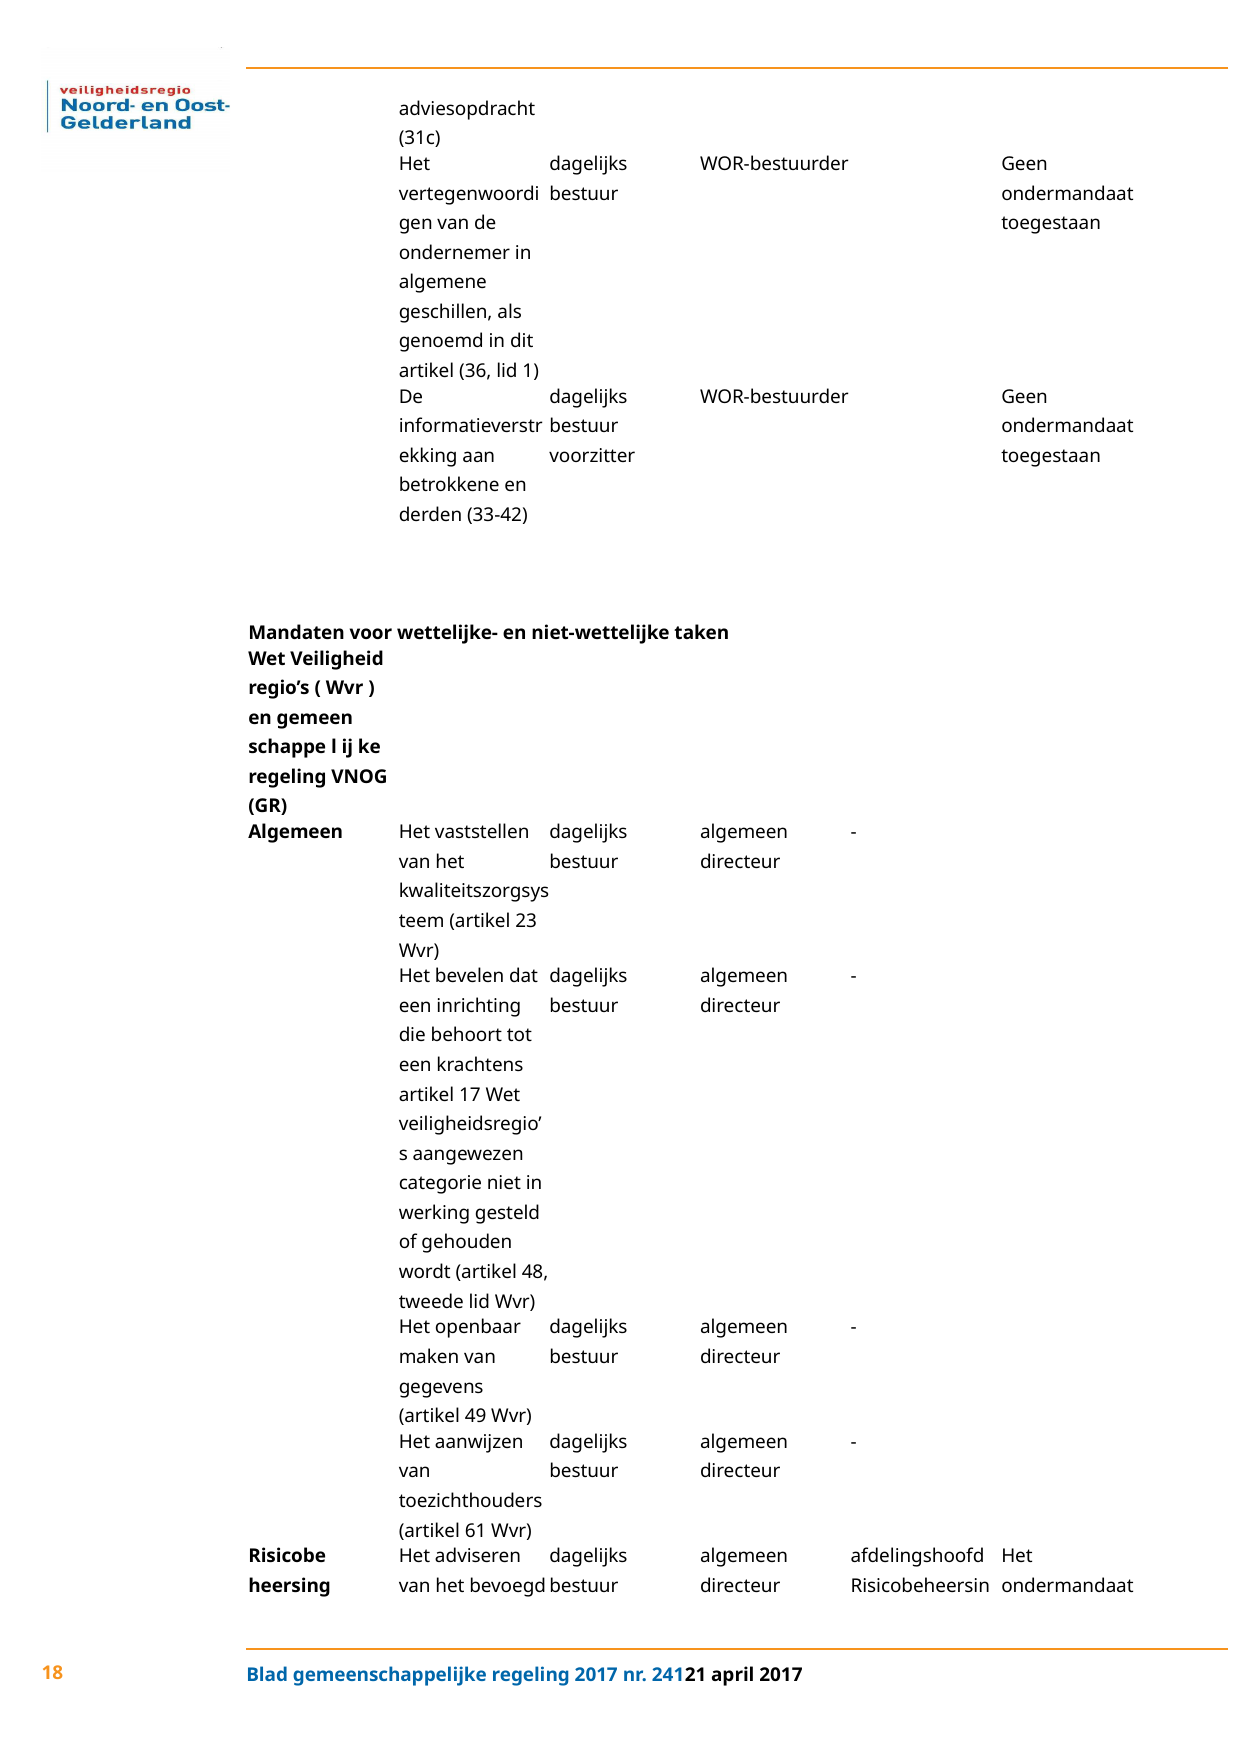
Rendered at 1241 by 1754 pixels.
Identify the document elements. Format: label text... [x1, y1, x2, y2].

table_cell [1001, 1314, 1152, 1428]
table_cell Wet Veiligheid regio’s ( Wvr ) en gemeen schappe l ij ke regeling VNOG (GR) [248, 645, 398, 818]
table_cell dagelijks bestuur [549, 1314, 700, 1428]
table_cell [700, 645, 850, 818]
table_cell - [850, 1314, 1001, 1428]
table_cell dagelijks bestuur [549, 963, 700, 1314]
table_cell algemeen directeur [700, 963, 850, 1314]
table_cell [248, 1428, 398, 1543]
table_cell [1001, 819, 1152, 962]
table_cell [248, 383, 398, 557]
table_cell - [850, 963, 1001, 1314]
table_cell dagelijks bestuur [549, 1428, 700, 1543]
table_cell [1001, 95, 1152, 150]
table_cell afdelingshoofd Risicobeheersin [850, 1543, 1001, 1598]
table_cell dagelijks bestuur [549, 819, 700, 962]
table_cell dagelijks bestuur voorzitter [549, 383, 700, 557]
table_cell [850, 95, 1001, 150]
table_cell [850, 645, 1001, 818]
table_cell [1001, 1428, 1152, 1543]
table_cell [248, 95, 398, 150]
table_cell [1001, 645, 1152, 818]
table_cell [399, 645, 549, 818]
table_cell [549, 95, 700, 150]
table_cell Geen ondermandaat toegestaan [1001, 383, 1152, 557]
table_cell [248, 963, 398, 1314]
table_cell Het bevelen dat een inrichting die behoort tot een krachtens artikel 17 Wet veiligheidsregio’s aangewezen categorie niet in werking gesteld of gehouden wordt (artikel 48, tweede lid Wvr) [399, 963, 549, 1314]
table_cell [850, 383, 1001, 557]
table_cell Geen ondermandaat toegestaan [1001, 150, 1152, 383]
table_cell Het aanwijzen van toezichthouders (artikel 61 Wvr) [399, 1428, 549, 1543]
picture [41, 47, 231, 172]
table_cell WOR-bestuurder [700, 383, 850, 557]
table_cell [549, 645, 700, 818]
table_header Mandaten voor wettelijke- en niet-wettelijke taken [248, 619, 1152, 645]
table_cell [248, 150, 398, 383]
table_cell Het openbaar maken van gegevens (artikel 49 Wvr) [399, 1314, 549, 1428]
table_cell algemeen directeur [700, 1428, 850, 1543]
table_cell algemeen directeur [700, 1543, 850, 1598]
table_cell [850, 150, 1001, 383]
table_cell Algemeen [248, 819, 398, 962]
table_cell Het adviseren van het bevoegd [399, 1543, 549, 1598]
table_cell - [850, 819, 1001, 962]
table_cell dagelijks bestuur [549, 150, 700, 383]
table_cell [1001, 963, 1152, 1314]
table_cell Het ondermandaat [1001, 1543, 1152, 1598]
table_cell algemeen directeur [700, 1314, 850, 1428]
table_cell algemeen directeur [700, 819, 850, 962]
table_cell De informatieverstrekking aan betrokkene en derden (33-42) [399, 383, 549, 557]
table_cell Risicobe heersing [248, 1543, 398, 1598]
table_cell [700, 95, 850, 150]
table_cell - [850, 1428, 1001, 1543]
table_cell [248, 1314, 398, 1428]
table_cell adviesopdracht (31c) [399, 95, 549, 150]
table_cell WOR-bestuurder [700, 150, 850, 383]
table_cell Het vertegenwoordigen van de ondernemer in algemene geschillen, als genoemd in dit artikel (36, lid 1) [399, 150, 549, 383]
table_cell Het vaststellen van het kwaliteitszorgsysteem (artikel 23 Wvr) [399, 819, 549, 962]
table_cell dagelijks bestuur [549, 1543, 700, 1598]
